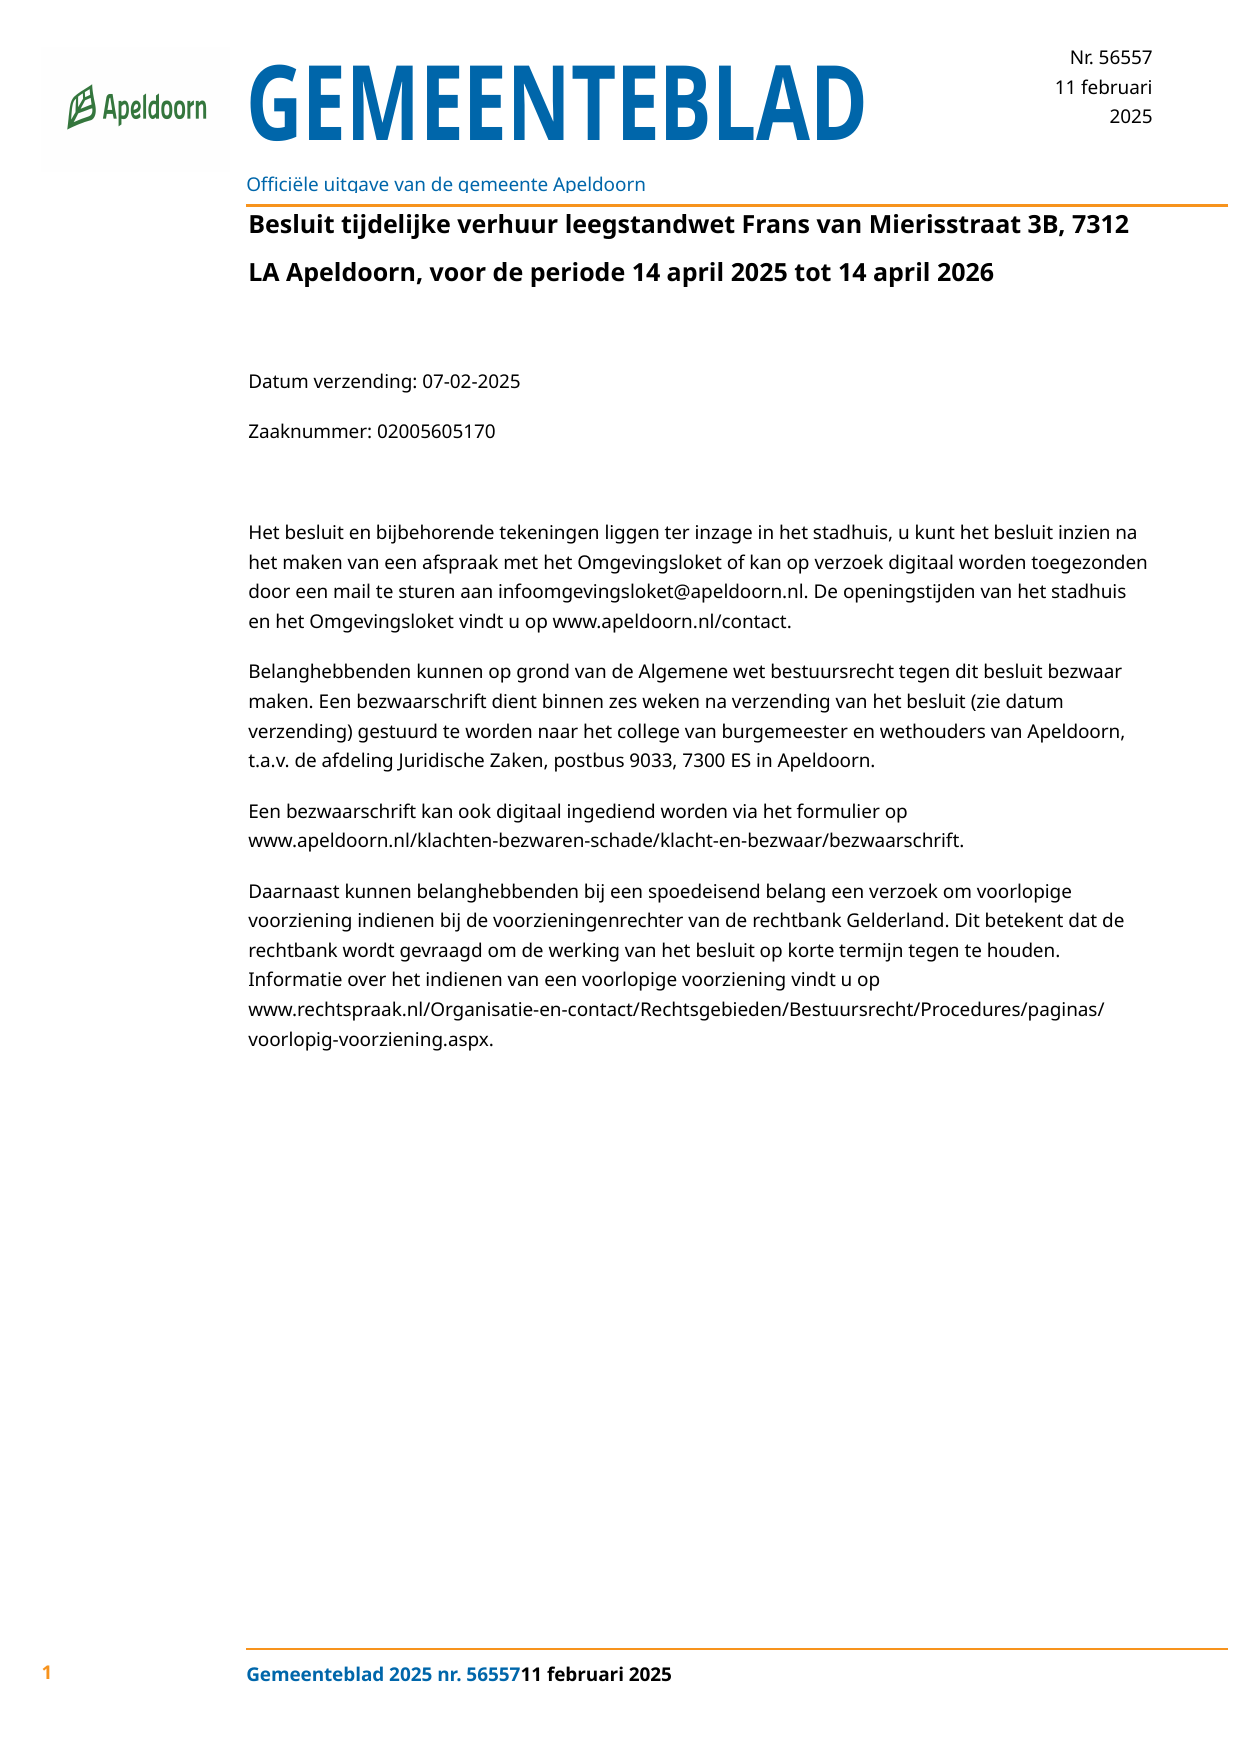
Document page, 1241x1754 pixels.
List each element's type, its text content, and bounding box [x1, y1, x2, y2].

text Het besluit en bijbehorende tekeningen liggen ter inzage in het stadhuis, u kunt het besluit inzien na het maken van een afspraak met het Omgevingsloket of kan op verzoek digitaal worden toegezonden door een mail te sturen aan infoomgevingsloket@apeldoorn.nl. De openingstijden van het stadhuis en het Omgevingsloket vindt u op www.apeldoorn.nl/contact. [248, 519, 1152, 634]
text Belanghebbenden kunnen op grond van de Algemene wet bestuursrecht tegen dit besluit bezwaar maken. Een bezwaarschrift dient binnen zes weken na verzending van het besluit (zie datum verzending) gestuurd te worden naar het college van burgemeester en wethouders van Apeldoorn, t.a.v. de afdeling Juridische Zaken, postbus 9033, 7300 ES in Apeldoorn. [248, 659, 1152, 773]
text Besluit tijdelijke verhuur leegstandwet Frans van Mierisstraat 3B, 7312 LA Apeldoorn, voor de periode 14 april 2025 tot 14 april 2026 [248, 207, 1152, 288]
text Daarnaast kunnen belanghebbenden bij een spoedeisend belang een verzoek om voorlopige voorziening indienen bij de voorzieningenrechter van de rechtbank Gelderland. Dit betekent dat de rechtbank wordt gevraagd om de werking van het besluit op korte termijn tegen te houden. Informatie over het indienen van een voorlopige voorziening vindt u op www.rechtspraak.nl/Organisatie-en-contact/Rechtsgebieden/Bestuursrecht/Procedures/paginas/voorlopig-voorziening.aspx. [248, 878, 1152, 1052]
picture [41, 47, 231, 172]
text Datum verzending: 07-02-2025 [248, 368, 1152, 394]
text Zaaknummer: 02005605170 [248, 419, 1152, 444]
text Een bezwaarschrift kan ook digitaal ingediend worden via het formulier op www.apeldoorn.nl/klachten-bezwaren-schade/klacht-en-bezwaar/bezwaarschrift. [248, 798, 1152, 853]
